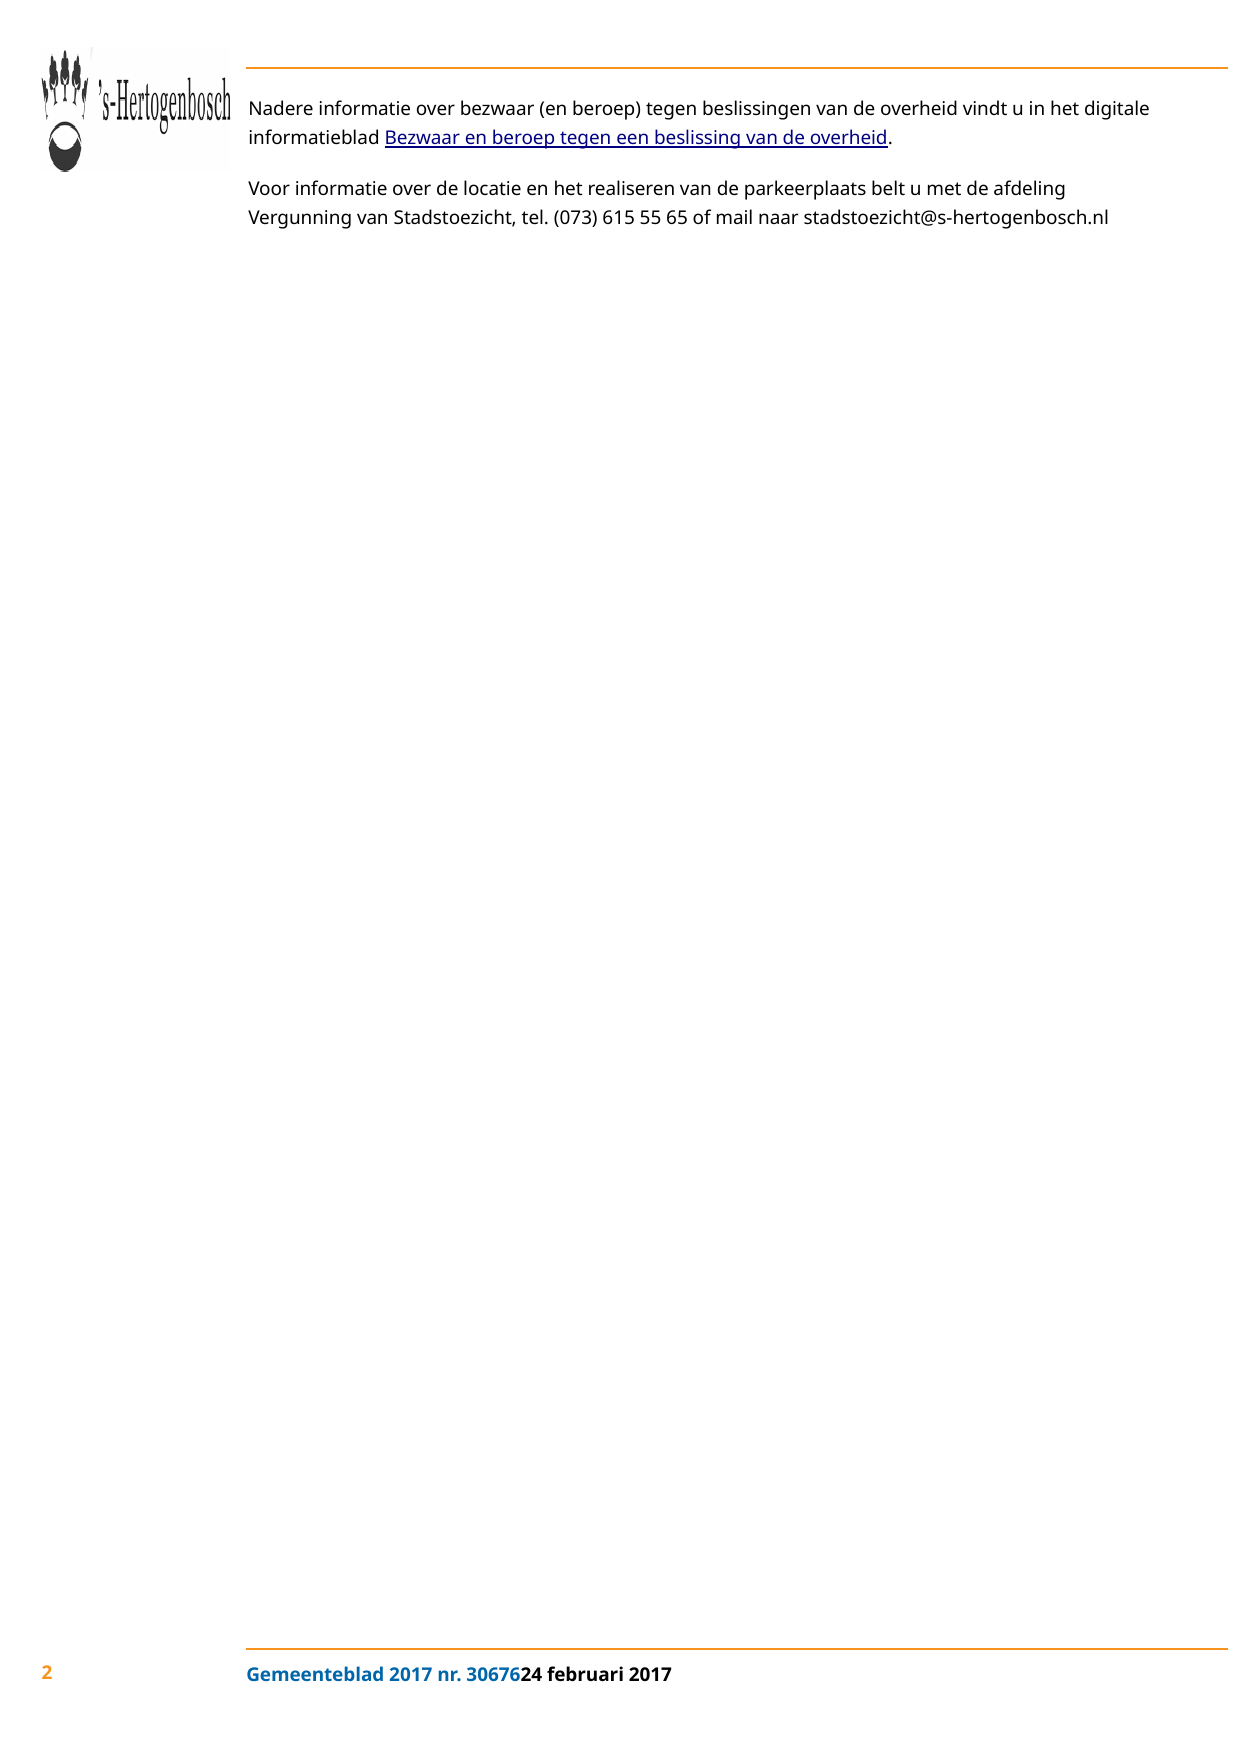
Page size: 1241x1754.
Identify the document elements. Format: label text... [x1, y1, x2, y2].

picture [41, 47, 231, 172]
text Nadere informatie over bezwaar (en beroep) tegen beslissingen van de overheid vindt u in het digitale informatieblad Bezwaar en beroep tegen een beslissing van de overheid. [248, 95, 1152, 150]
text Voor informatie over de locatie en het realiseren van de parkeerplaats belt u met de afdeling Vergunning van Stadstoezicht, tel. (073) 615 55 65 of mail naar stadstoezicht@s-hertogenbosch.nl [248, 175, 1152, 230]
